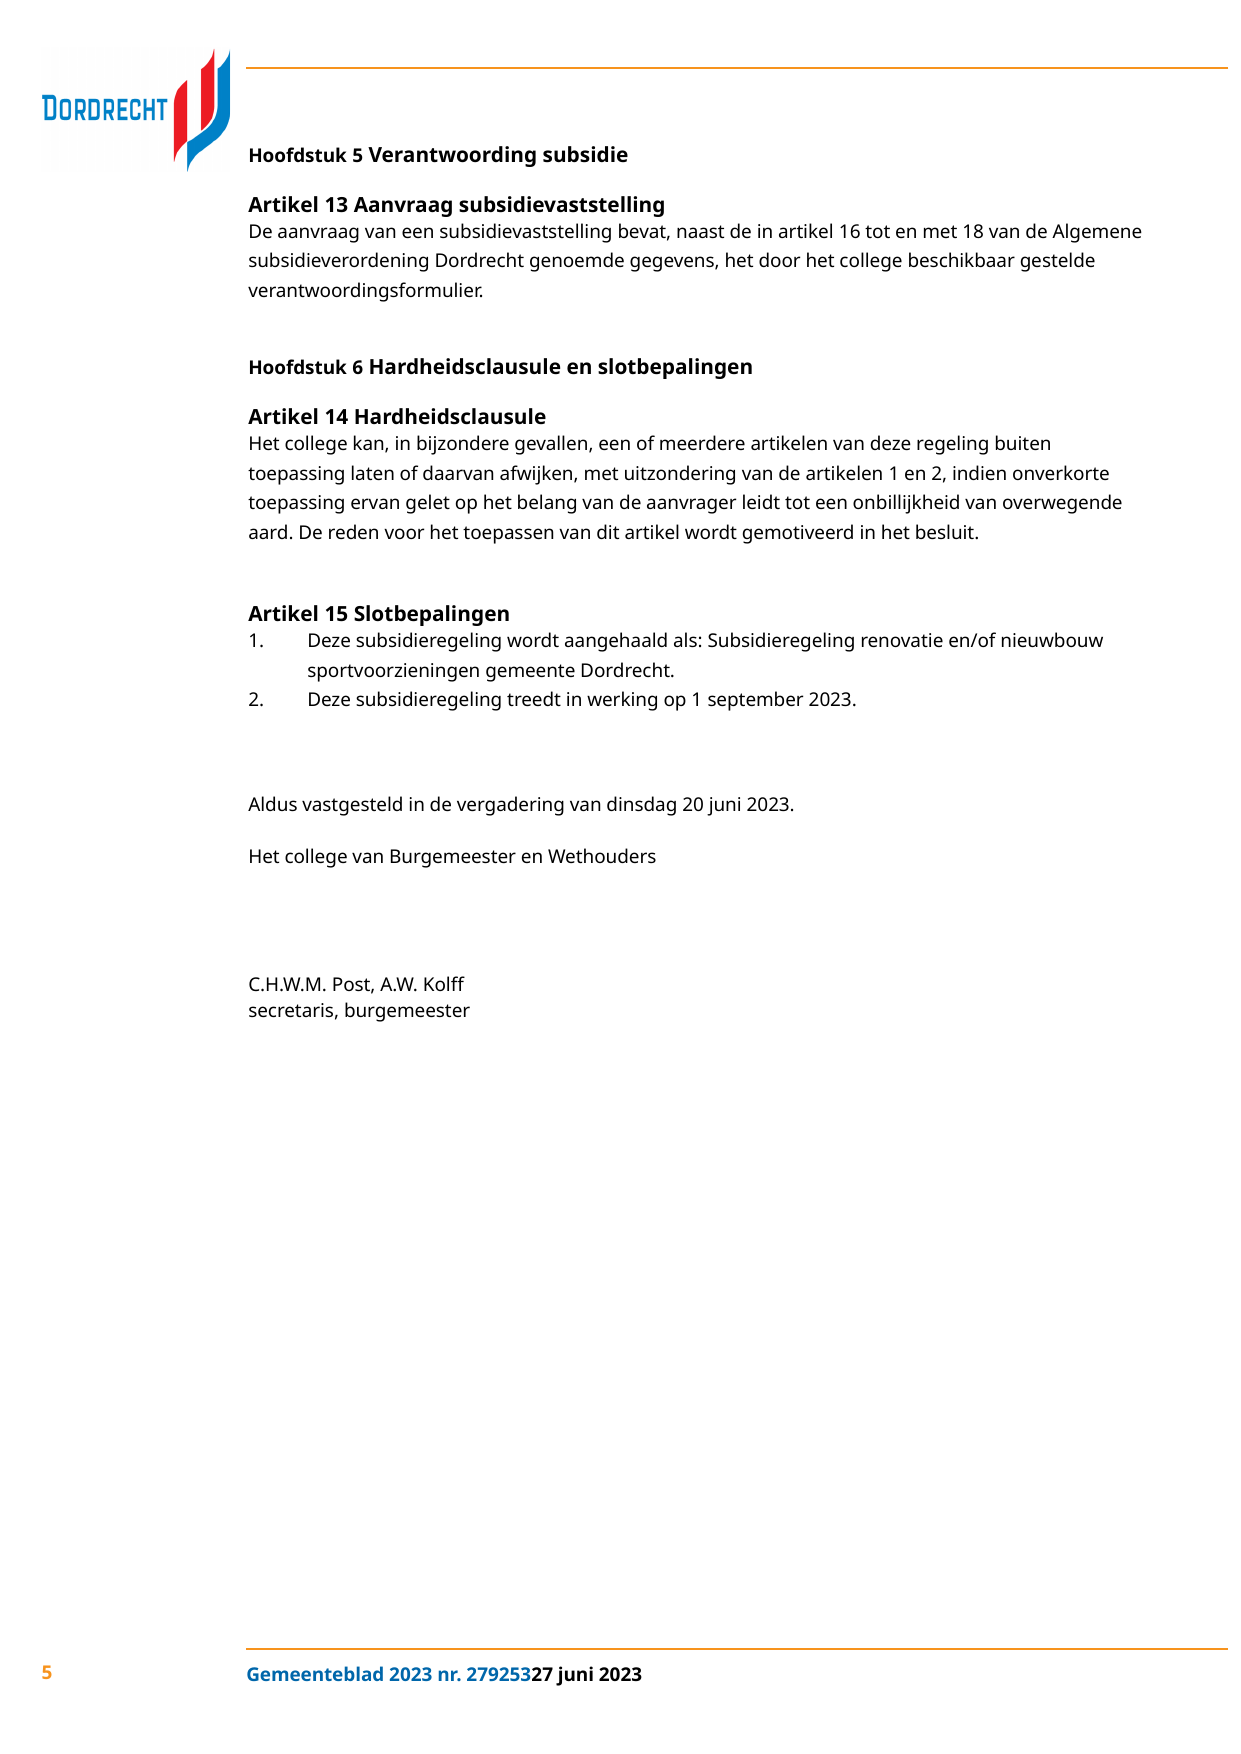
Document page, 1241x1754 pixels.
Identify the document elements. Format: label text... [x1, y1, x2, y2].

text Hoofdstuk 5 Verantwoording subsidie [248, 140, 1152, 169]
text De aanvraag van een subsidievaststelling bevat, naast de in artikel 16 tot en met 18 van de Algemene subsidieverordening Dordrecht genoemde gegevens, het door het college beschikbaar gestelde verantwoordingsformulier. [248, 218, 1152, 303]
list Deze subsidieregeling treedt in werking op 1 september 2023. [248, 687, 1152, 712]
text secretaris, burgemeester [248, 997, 1152, 1023]
text Aldus vastgesteld in de vergadering van dinsdag 20 juni 2023. [248, 791, 1152, 817]
picture [41, 47, 231, 172]
text Artikel 14 Hardheidsclausule [248, 402, 1152, 430]
text C.H.W.M. Post, A.W. Kolff [248, 971, 1152, 997]
list Deze subsidieregeling wordt aangehaald als: Subsidieregeling renovatie en/of nieuwbouw sportvoorzieningen gemeente Dordrecht. [248, 627, 1152, 683]
text Het college van Burgemeester en Wethouders [248, 843, 1152, 868]
text Hoofdstuk 6 Hardheidsclausule en slotbepalingen [248, 352, 1152, 381]
text Het college kan, in bijzondere gevallen, een of meerdere artikelen van deze regeling buiten toepassing laten of daarvan afwijken, met uitzondering van de artikelen 1 en 2, indien onverkorte toepassing ervan gelet op het belang van de aanvrager leidt tot een onbillijkheid van overwegende aard. De reden voor het toepassen van dit artikel wordt gemotiveerd in het besluit. [248, 430, 1152, 545]
text Artikel 15 Slotbepalingen [248, 599, 1152, 627]
text Artikel 13 Aanvraag subsidievaststelling [248, 190, 1152, 218]
